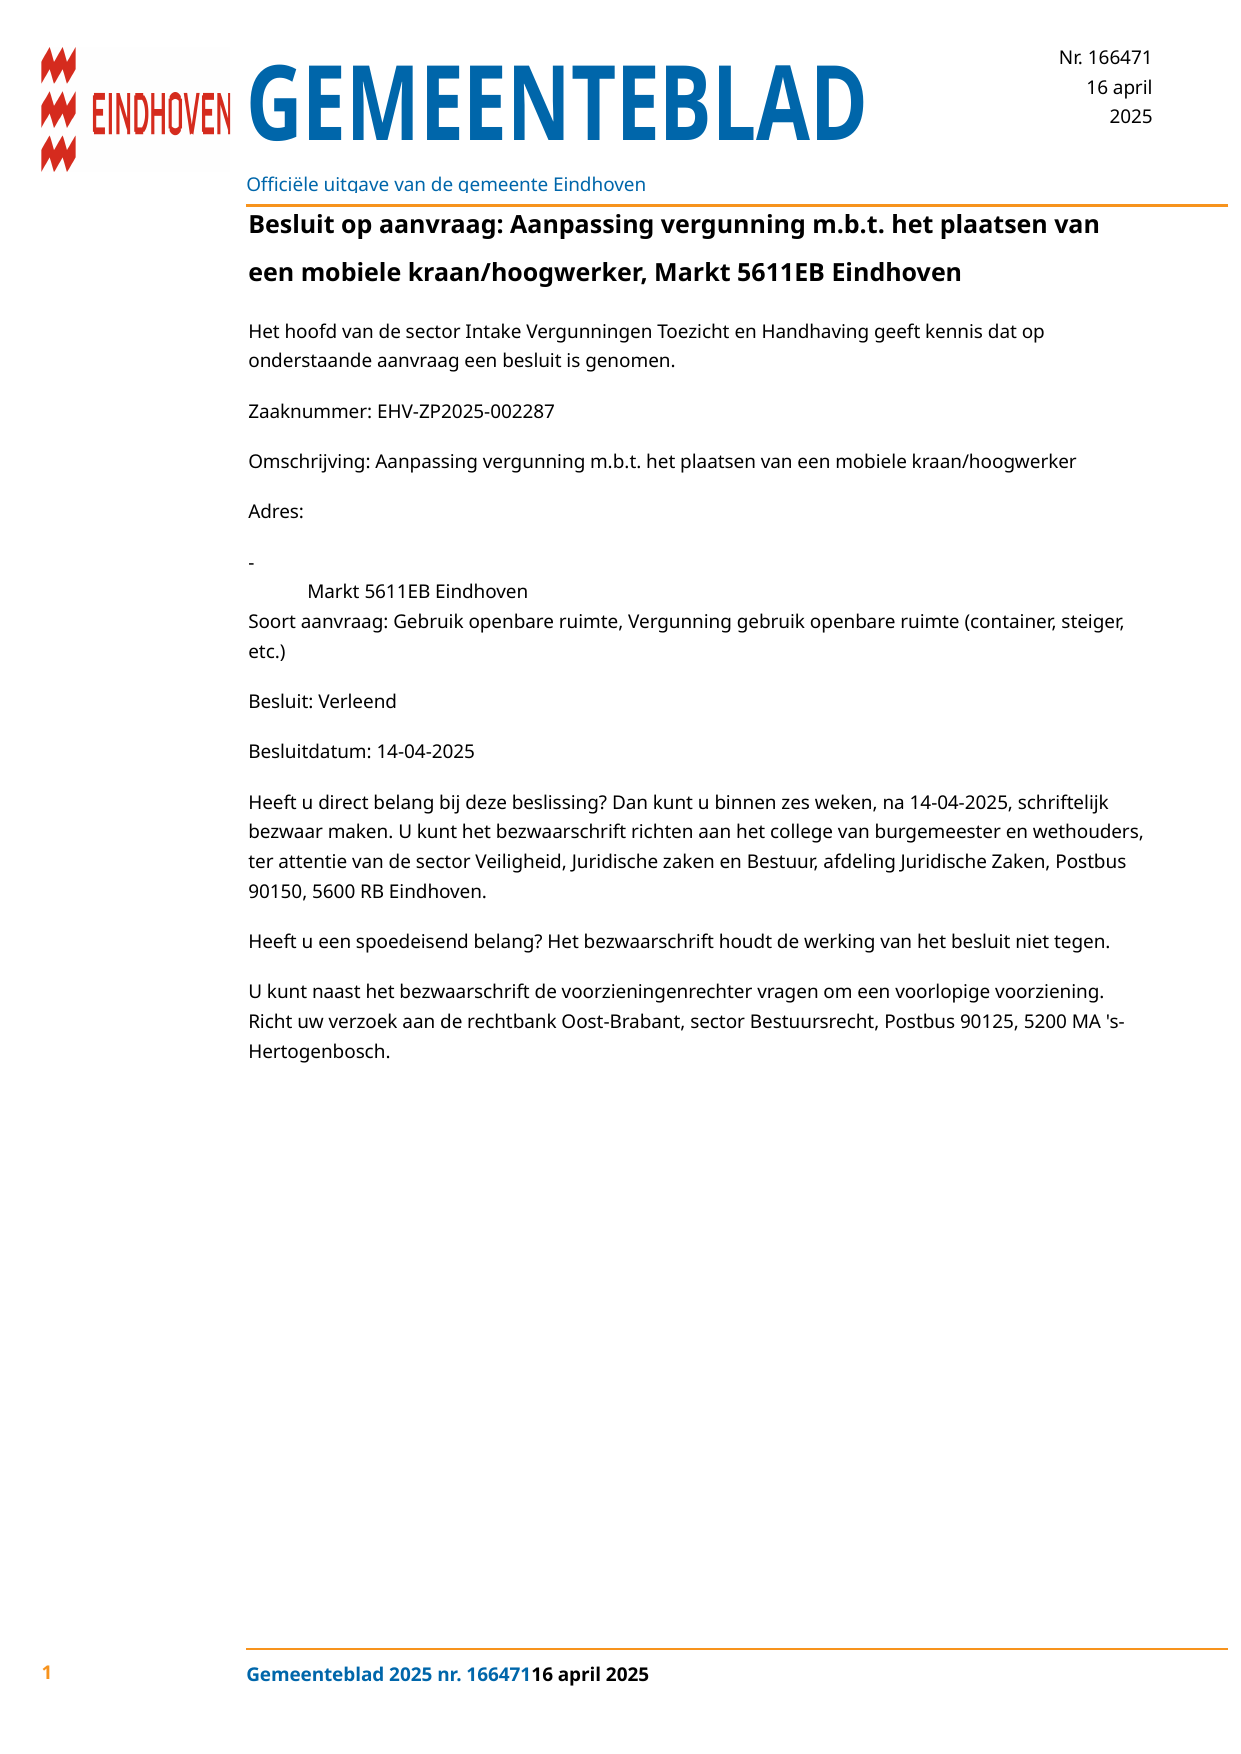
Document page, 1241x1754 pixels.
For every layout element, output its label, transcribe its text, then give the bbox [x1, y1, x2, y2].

text Adres: [248, 499, 1152, 524]
text Omschrijving: Aanpassing vergunning m.b.t. het plaatsen van een mobiele kraan/hoogwerker [248, 448, 1152, 474]
text Het hoofd van de sector Intake Vergunningen Toezicht en Handhaving geeft kennis dat op onderstaande aanvraag een besluit is genomen. [248, 318, 1152, 373]
text Besluit op aanvraag: Aanpassing vergunning m.b.t. het plaatsen van een mobiele kraan/hoogwerker, Markt 5611EB Eindhoven [248, 207, 1152, 288]
picture [41, 47, 231, 172]
list Markt 5611EB Eindhoven [248, 579, 1152, 604]
text Zaaknummer: EHV-ZP2025-002287 [248, 398, 1152, 424]
text Heeft u een spoedeisend belang? Het bezwaarschrift houdt de werking van het besluit niet tegen. [248, 928, 1152, 954]
text Besluitdatum: 14-04-2025 [248, 739, 1152, 764]
text U kunt naast het bezwaarschrift de voorzieningenrechter vragen om een voorlopige voorziening. Richt uw verzoek aan de rechtbank Oost-Brabant, sector Bestuursrecht, Postbus 90125, 5200 MA 's-Hertogenbosch. [248, 979, 1152, 1064]
text Soort aanvraag: Gebruik openbare ruimte, Vergunning gebruik openbare ruimte (container, steiger, etc.) [248, 608, 1152, 664]
text Heeft u direct belang bij deze beslissing? Dan kunt u binnen zes weken, na 14-04-2025, schriftelijk bezwaar maken. U kunt het bezwaarschrift richten aan het college van burgemeester en wethouders, ter attentie van de sector Veiligheid, Juridische zaken en Bestuur, afdeling Juridische Zaken, Postbus 90150, 5600 RB Eindhoven. [248, 789, 1152, 904]
text Besluit: Verleend [248, 688, 1152, 714]
